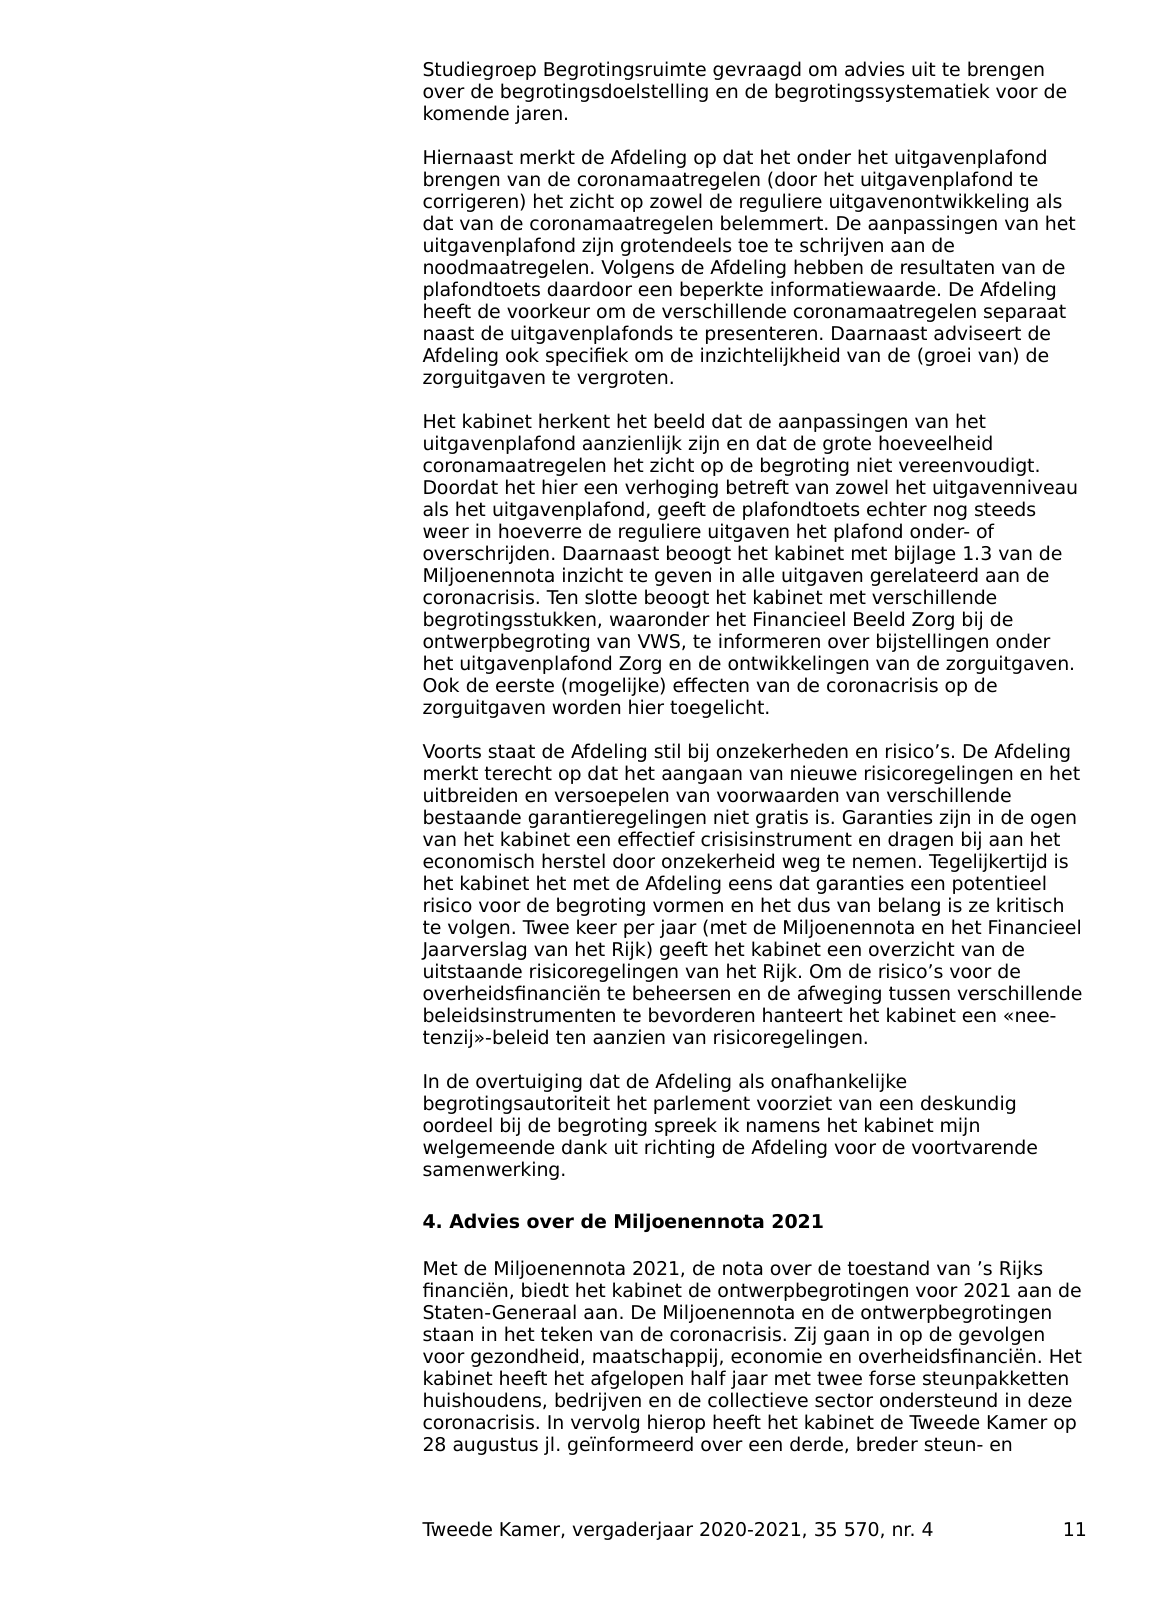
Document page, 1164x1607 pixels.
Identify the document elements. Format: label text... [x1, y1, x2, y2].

text Het kabinet herkent het beeld dat de aanpassingen van het uitgavenplafond aanzienlijk zijn en dat de grote hoeveelheid coronamaatregelen het zicht op de begroting niet vereenvoudigt. Doordat het hier een verhoging betreft van zowel het uitgavenniveau als het uitgavenplafond, geeft de plafondtoets echter nog steeds weer in hoeverre de reguliere uitgaven het plafond onder- of overschrijden. Daarnaast beoogt het kabinet met bijlage 1.3 van de Miljoenennota inzicht te geven in alle uitgaven gerelateerd aan de coronacrisis. Ten slotte beoogt het kabinet met verschillende begrotingsstukken, waaronder het Financieel Beeld Zorg bij de ontwerpbegroting van VWS, te informeren over bijstellingen onder het uitgavenplafond Zorg en de ontwikkelingen van de zorguitgaven. Ook de eerste (mogelijke) effecten van de coronacrisis op de zorguitgaven worden hier toegelicht. [422, 411, 1087, 719]
text Voorts staat de Afdeling stil bij onzekerheden en risico’s. De Afdeling merkt terecht op dat het aangaan van nieuwe risicoregelingen en het uitbreiden en versoepelen van voorwaarden van verschillende bestaande garantieregelingen niet gratis is. Garanties zijn in de ogen van het kabinet een effectief crisisinstrument en dragen bij aan het economisch herstel door onzekerheid weg te nemen. Tegelijkertijd is het kabinet het met de Afdeling eens dat garanties een potentieel risico voor de begroting vormen en het dus van belang is ze kritisch te volgen. Twee keer per jaar (met de Miljoenennota en het Financieel Jaarverslag van het Rijk) geeft het kabinet een overzicht van de uitstaande risicoregelingen van het Rijk. Om de risico’s voor de overheidsfinanciën te beheersen en de afweging tussen verschillende beleidsinstrumenten te bevorderen hanteert het kabinet een «nee-tenzij»-beleid ten aanzien van risicoregelingen. [422, 741, 1087, 1049]
text Met de Miljoenennota 2021, de nota over de toestand van ’s Rijks financiën, biedt het kabinet de ontwerpbegrotingen voor 2021 aan de Staten-Generaal aan. De Miljoenennota en de ontwerpbegrotingen staan in het teken van de coronacrisis. Zij gaan in op de gevolgen voor gezondheid, maatschappij, economie en overheidsfinanciën. Het kabinet heeft het afgelopen half jaar met twee forse steunpakketten huishoudens, bedrijven en de collectieve sector ondersteund in deze coronacrisis. In vervolg hierop heeft het kabinet de Tweede Kamer op 28 augustus jl. geïnformeerd over een derde, breder steun- en [422, 1258, 1087, 1456]
subtitle 4. Advies over de Miljoenennota 2021 [422, 1211, 1087, 1233]
text Hiernaast merkt de Afdeling op dat het onder het uitgavenplafond brengen van de coronamaatregelen (door het uitgavenplafond te corrigeren) het zicht op zowel de reguliere uitgavenontwikkeling als dat van de coronamaatregelen belemmert. De aanpassingen van het uitgavenplafond zijn grotendeels toe te schrijven aan de noodmaatregelen. Volgens de Afdeling hebben de resultaten van de plafondtoets daardoor een beperkte informatiewaarde. De Afdeling heeft de voorkeur om de verschillende coronamaatregelen separaat naast de uitgavenplafonds te presenteren. Daarnaast adviseert de Afdeling ook specifiek om de inzichtelijkheid van de (groei van) de zorguitgaven te vergroten. [422, 147, 1087, 389]
text In de overtuiging dat de Afdeling als onafhankelijke begrotingsautoriteit het parlement voorziet van een deskundig oordeel bij de begroting spreek ik namens het kabinet mijn welgemeende dank uit richting de Afdeling voor de voortvarende samenwerking. [422, 1071, 1087, 1181]
text Studiegroep Begrotingsruimte gevraagd om advies uit te brengen over de begrotingsdoelstelling en de begrotingssystematiek voor de komende jaren. [422, 59, 1087, 125]
